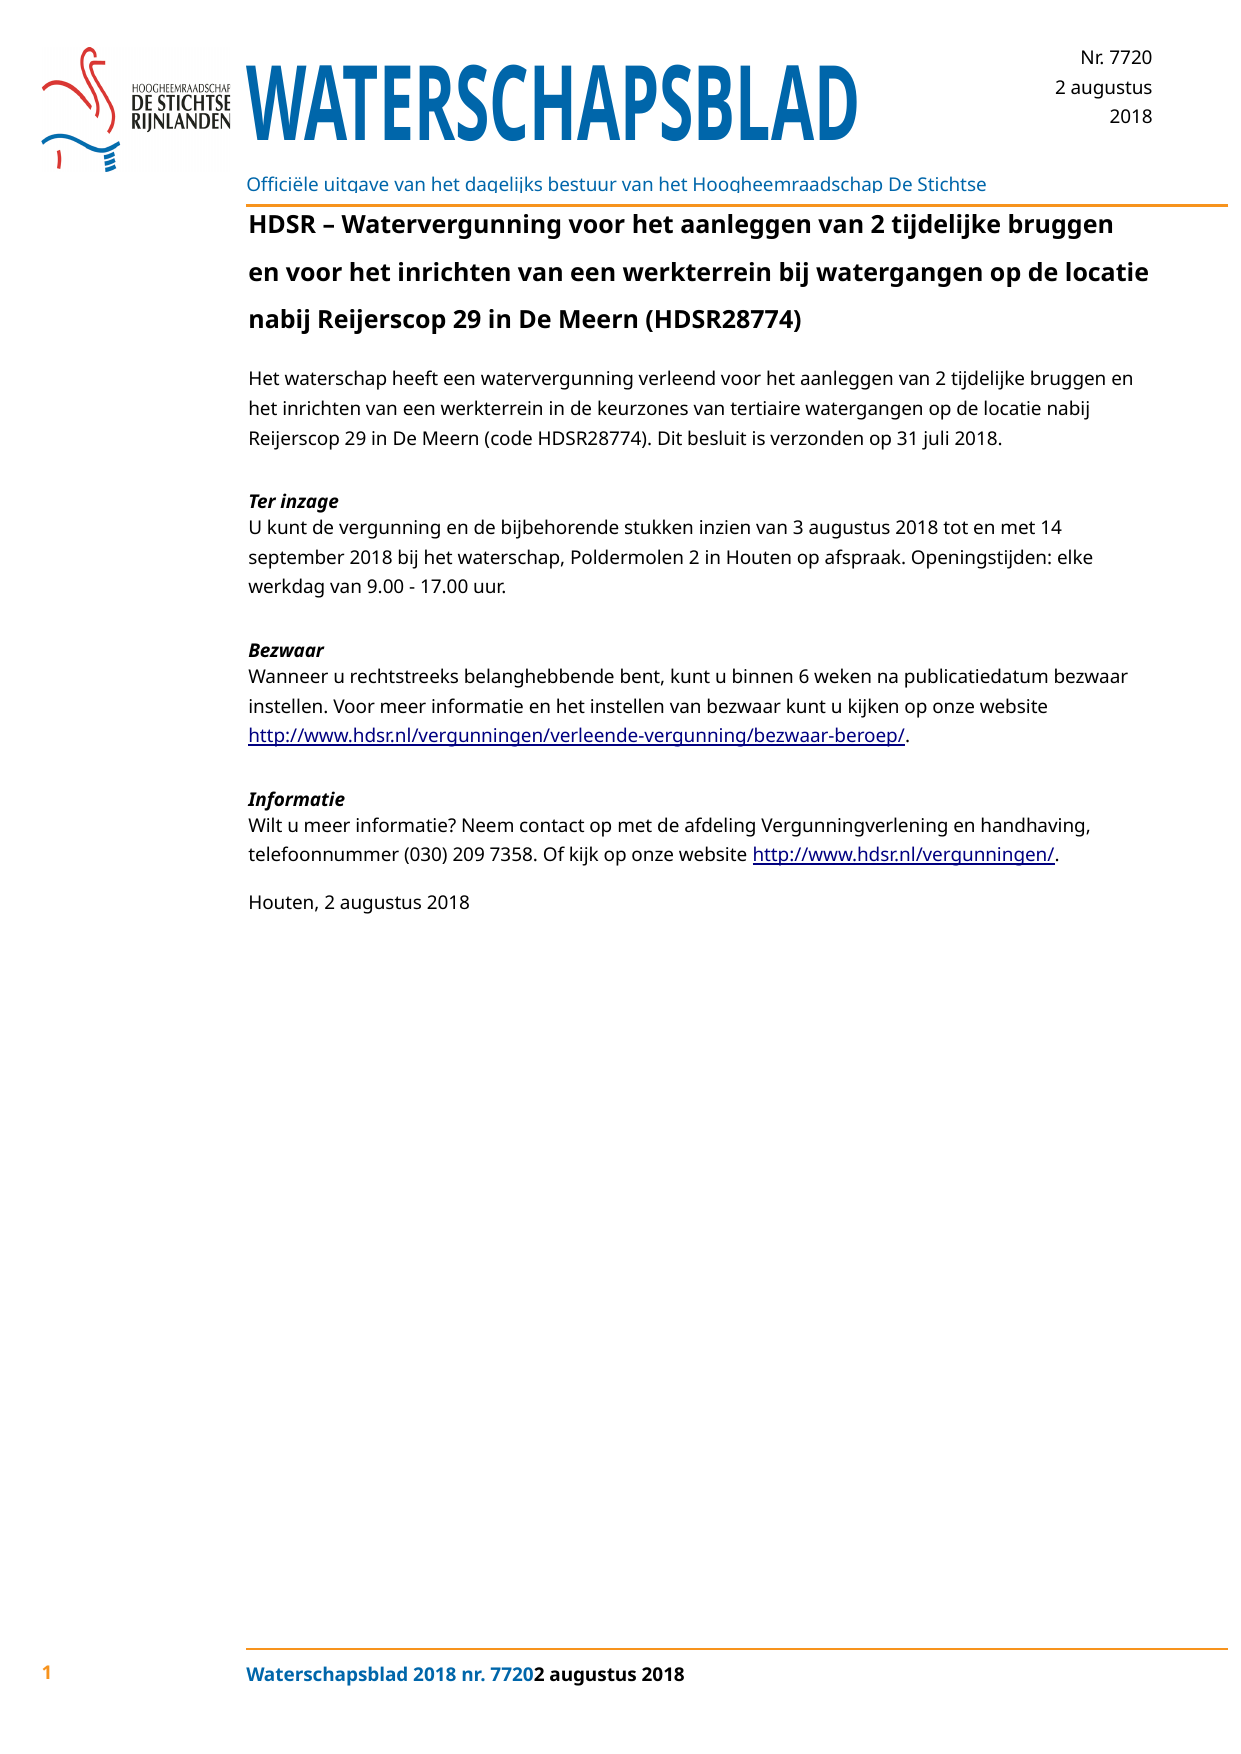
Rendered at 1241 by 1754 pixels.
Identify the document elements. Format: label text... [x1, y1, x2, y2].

picture [41, 47, 231, 172]
text Wilt u meer informatie? Neem contact op met de afdeling Vergunningverlening en handhaving, telefoonnummer (030) 209 7358. Of kijk op onze website http://www.hdsr.nl/vergunningen/. [248, 812, 1152, 867]
text HDSR – Watervergunning voor het aanleggen van 2 tijdelijke bruggen en voor het inrichten van een werkterrein bij watergangen op de locatie nabij Reijerscop 29 in De Meern (HDSR28774) [248, 207, 1152, 336]
text U kunt de vergunning en de bijbehorende stukken inzien van 3 augustus 2018 tot en met 14 september 2018 bij het waterschap, Poldermolen 2 in Houten op afspraak. Openingstijden: elke werkdag van 9.00 - 17.00 uur. [248, 514, 1152, 599]
text Het waterschap heeft een watervergunning verleend voor het aanleggen van 2 tijdelijke bruggen en het inrichten van een werkterrein in de keurzones van tertiaire watergangen op de locatie nabij Reijerscop 29 in De Meern (code HDSR28774). Dit besluit is verzonden op 31 juli 2018. [248, 366, 1152, 450]
text Ter inzage [248, 489, 1152, 514]
text Informatie [248, 786, 1152, 812]
text Bezwaar [248, 637, 1152, 663]
text Wanneer u rechtstreeks belanghebbende bent, kunt u binnen 6 weken na publicatiedatum bezwaar instellen. Voor meer informatie en het instellen van bezwaar kunt u kijken op onze website http://www.hdsr.nl/vergunningen/verleende-vergunning/bezwaar-beroep/. [248, 663, 1152, 748]
text Houten, 2 augustus 2018 [248, 889, 1152, 915]
